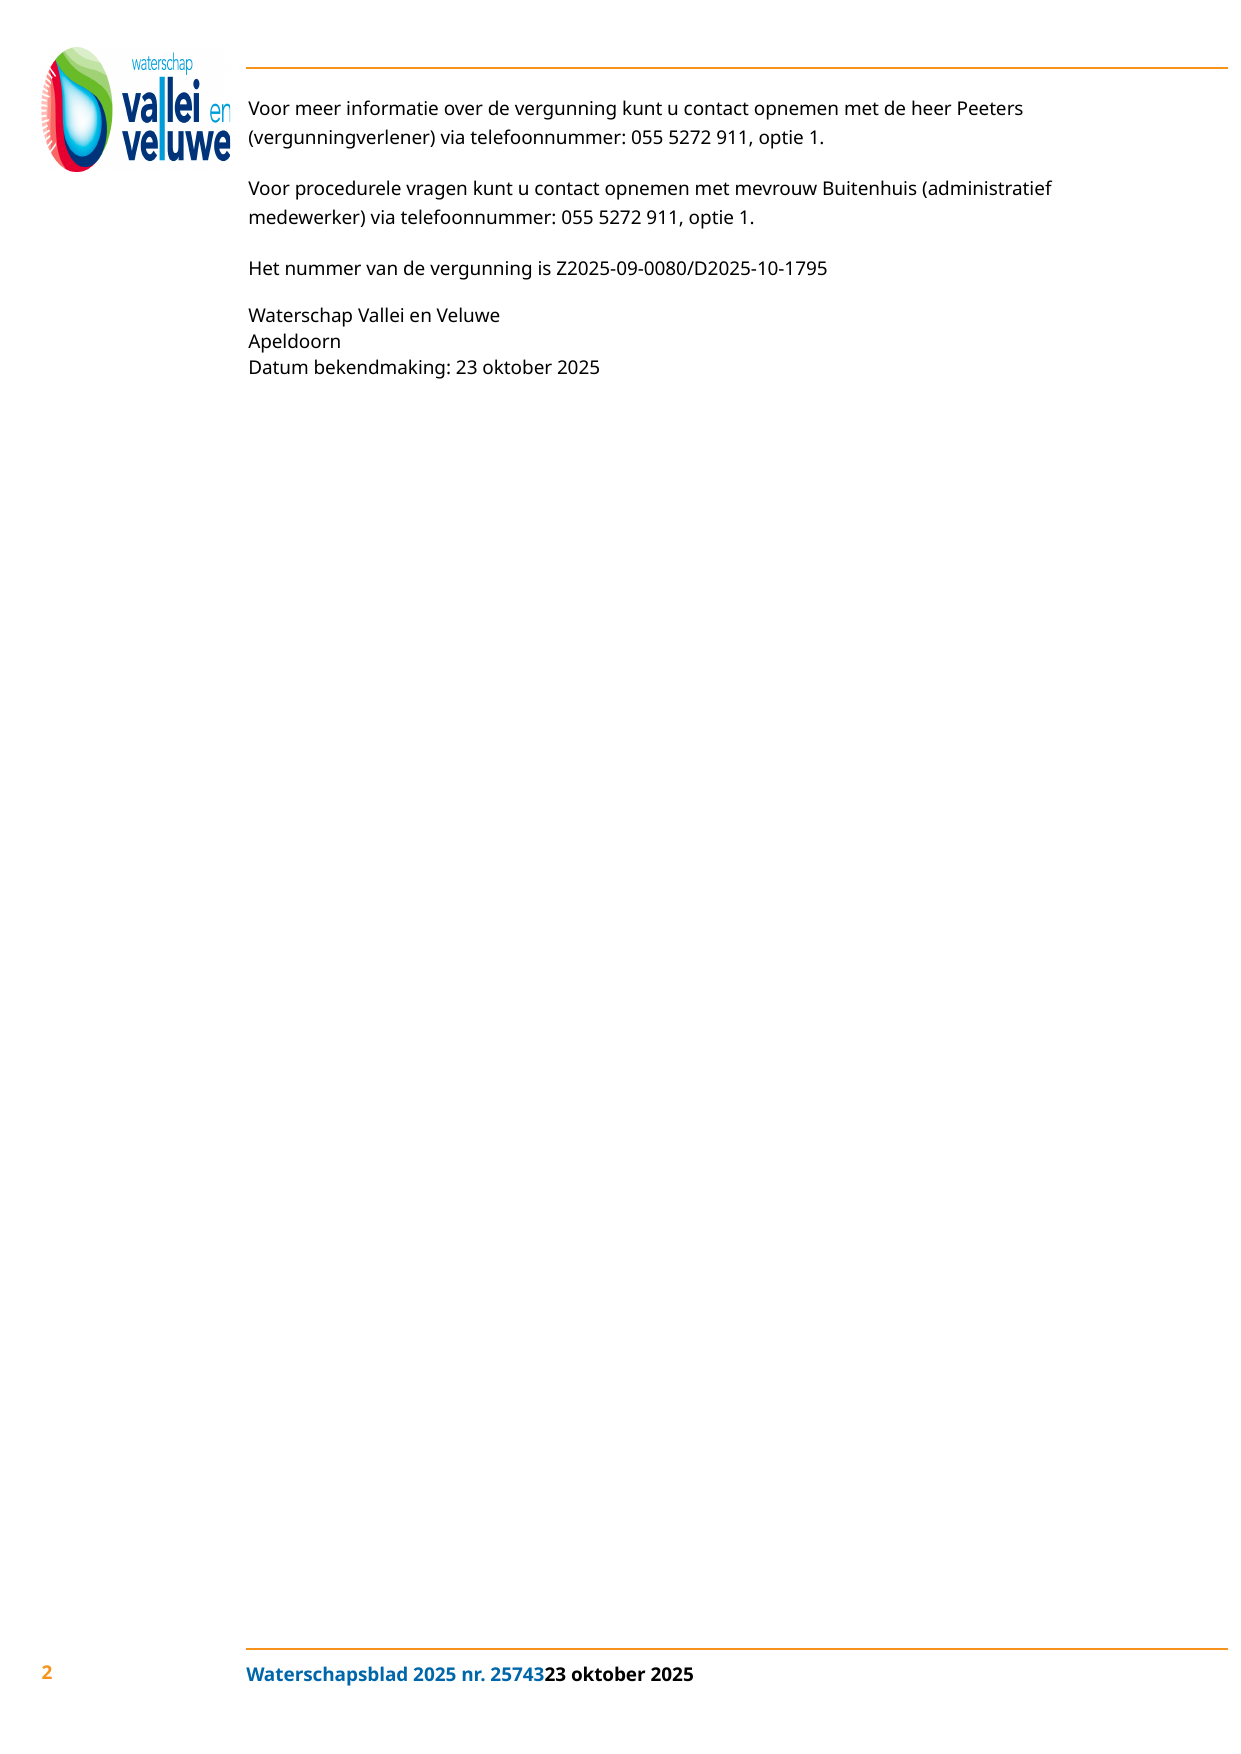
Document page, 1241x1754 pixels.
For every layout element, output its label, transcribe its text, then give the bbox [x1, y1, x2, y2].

text Datum bekendmaking: 23 oktober 2025 [248, 354, 1152, 380]
picture [41, 47, 231, 172]
text Apeldoorn [248, 328, 1152, 354]
text Voor procedurele vragen kunt u contact opnemen met mevrouw Buitenhuis (administratief medewerker) via telefoonnummer: 055 5272 911, optie 1. [248, 175, 1152, 230]
text Voor meer informatie over de vergunning kunt u contact opnemen met de heer Peeters (vergunningverlener) via telefoonnummer: 055 5272 911, optie 1. [248, 95, 1152, 150]
text Waterschap Vallei en Veluwe [248, 303, 1152, 328]
text Het nummer van de vergunning is Z2025-09-0080/D2025-10-1795 [248, 255, 1152, 281]
